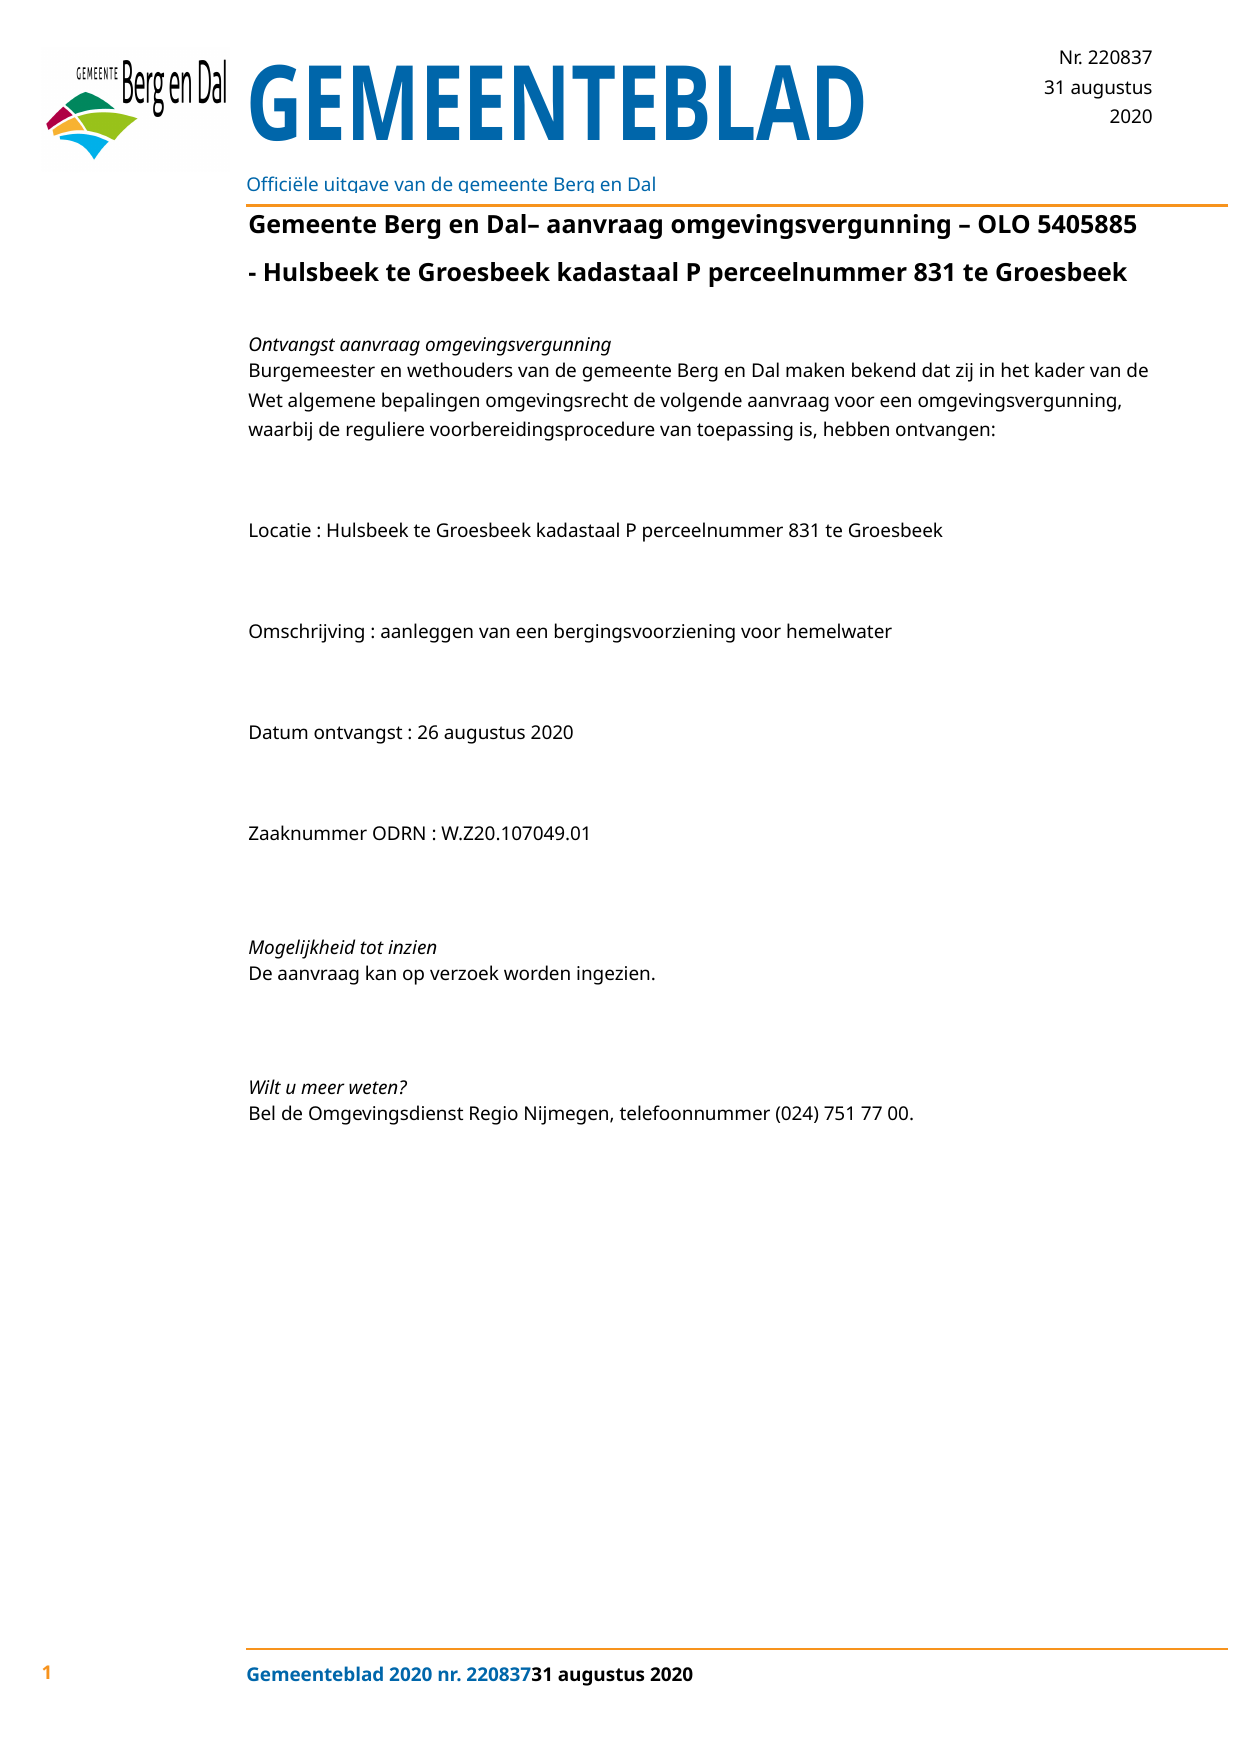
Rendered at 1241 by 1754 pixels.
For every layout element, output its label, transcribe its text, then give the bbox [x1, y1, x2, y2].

text Omschrijving : aanleggen van een bergingsvoorziening voor hemelwater [248, 618, 1152, 644]
text Bel de Omgevingsdienst Regio Nijmegen, telefoonnummer (024) 751 77 00. [248, 1100, 1152, 1126]
text Wilt u meer weten? [248, 1074, 1152, 1100]
text Locatie : Hulsbeek te Groesbeek kadastaal P perceelnummer 831 te Groesbeek [248, 517, 1152, 543]
text Zaaknummer ODRN : W.Z20.107049.01 [248, 820, 1152, 845]
text Datum ontvangst : 26 augustus 2020 [248, 719, 1152, 744]
text Gemeente Berg en Dal– aanvraag omgevingsvergunning – OLO 5405885 - Hulsbeek te Groesbeek kadastaal P perceelnummer 831 te Groesbeek [248, 207, 1152, 288]
text Mogelijkheid tot inzien [248, 934, 1152, 960]
picture [41, 47, 231, 172]
text De aanvraag kan op verzoek worden ingezien. [248, 960, 1152, 986]
text Burgemeester en wethouders van de gemeente Berg en Dal maken bekend dat zij in het kader van de Wet algemene bepalingen omgevingsrecht de volgende aanvraag voor een omgevingsvergunning, waarbij de reguliere voorbereidingsprocedure van toepassing is, hebben ontvangen: [248, 357, 1152, 442]
text Ontvangst aanvraag omgevingsvergunning [248, 331, 1152, 357]
